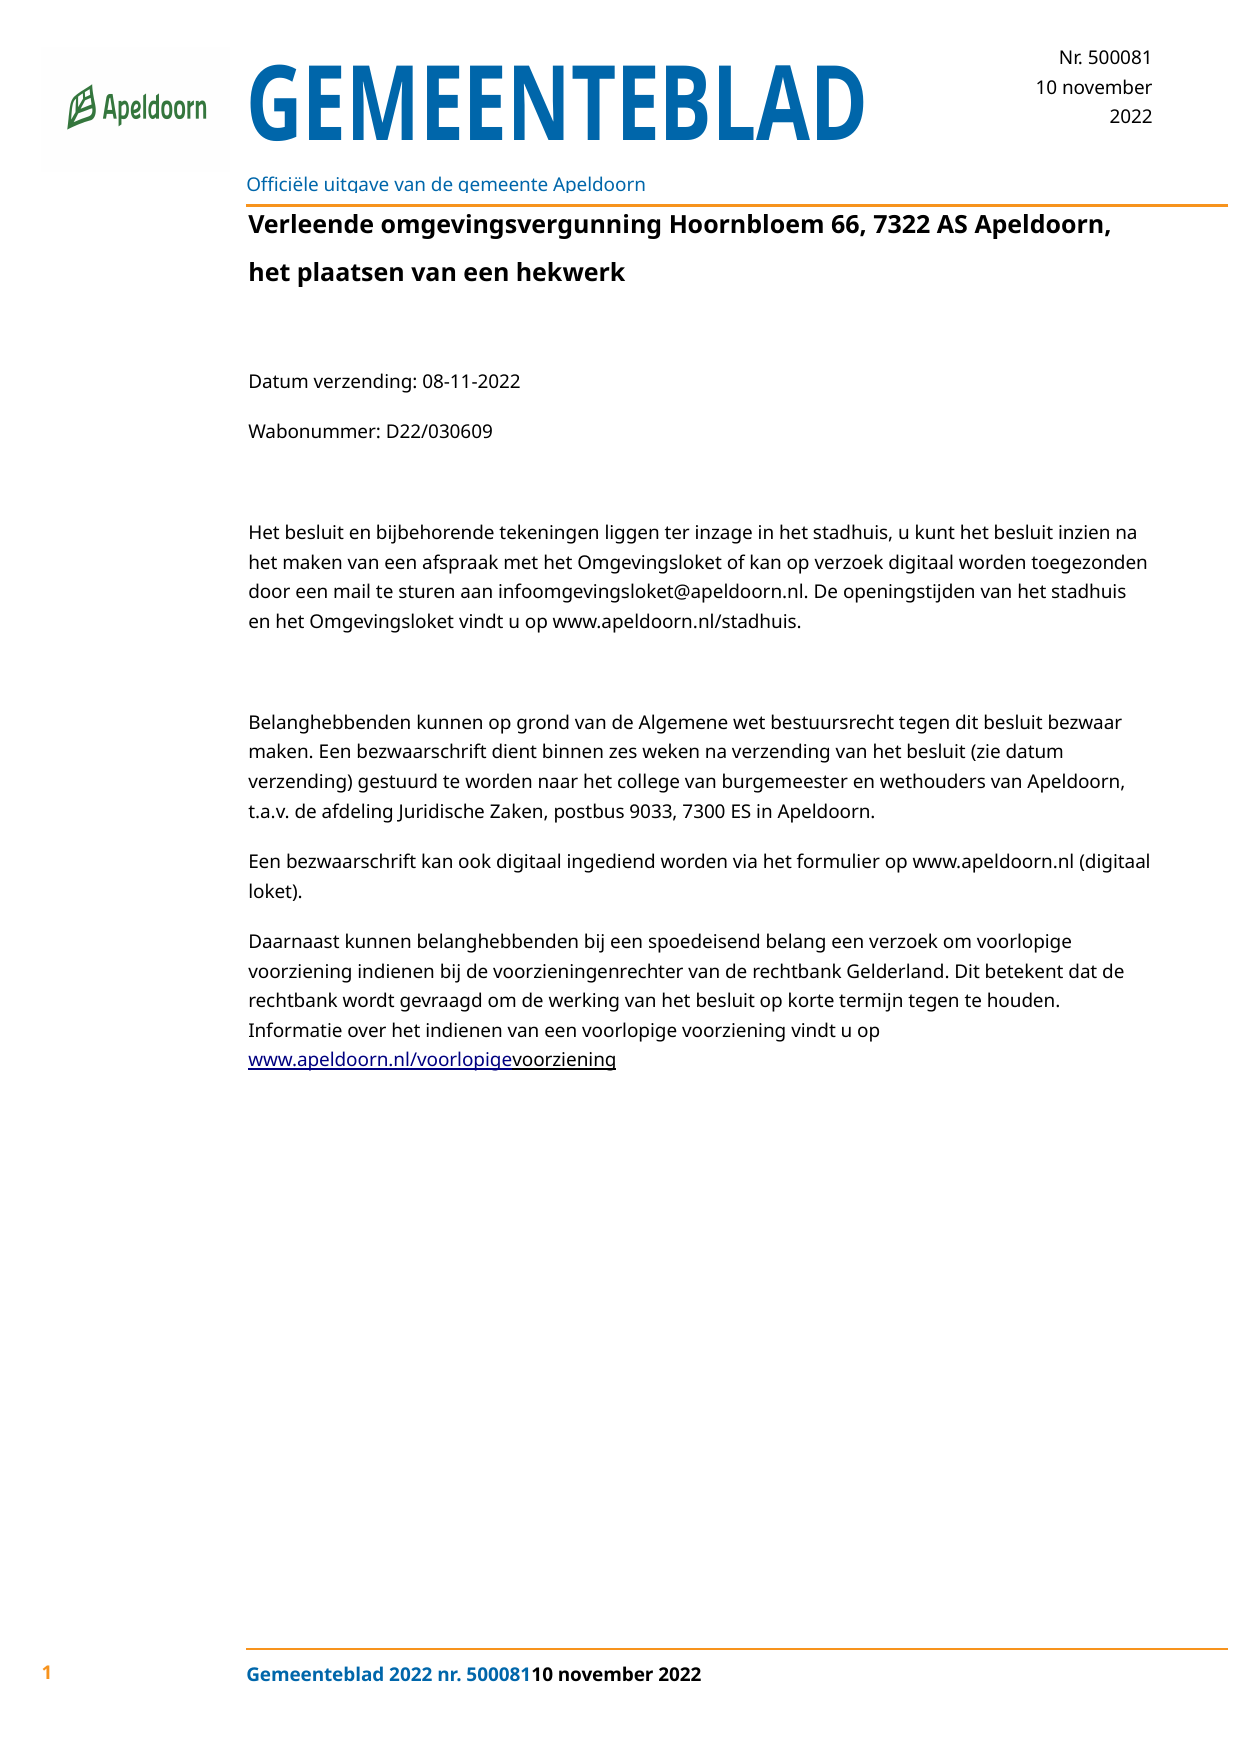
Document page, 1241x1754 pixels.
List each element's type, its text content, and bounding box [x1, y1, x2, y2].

picture [41, 47, 231, 172]
text Verleende omgevingsvergunning Hoornbloem 66, 7322 AS Apeldoorn, het plaatsen van een hekwerk [248, 207, 1152, 288]
text Daarnaast kunnen belanghebbenden bij een spoedeisend belang een verzoek om voorlopige voorziening indienen bij de voorzieningenrechter van de rechtbank Gelderland. Dit betekent dat de rechtbank wordt gevraagd om de werking van het besluit op korte termijn tegen te houden. Informatie over het indienen van een voorlopige voorziening vindt u op www.apeldoorn.nl/voorlopigevoorziening [248, 928, 1152, 1072]
text Belanghebbenden kunnen op grond van de Algemene wet bestuursrecht tegen dit besluit bezwaar maken. Een bezwaarschrift dient binnen zes weken na verzending van het besluit (zie datum verzending) gestuurd te worden naar het college van burgemeester en wethouders van Apeldoorn, t.a.v. de afdeling Juridische Zaken, postbus 9033, 7300 ES in Apeldoorn. [248, 709, 1152, 824]
text Een bezwaarschrift kan ook digitaal ingediend worden via het formulier op www.apeldoorn.nl (digitaal loket). [248, 848, 1152, 904]
text Wabonummer: D22/030609 [248, 419, 1152, 444]
text Het besluit en bijbehorende tekeningen liggen ter inzage in het stadhuis, u kunt het besluit inzien na het maken van een afspraak met het Omgevingsloket of kan op verzoek digitaal worden toegezonden door een mail te sturen aan infoomgevingsloket@apeldoorn.nl. De openingstijden van het stadhuis en het Omgevingsloket vindt u op www.apeldoorn.nl/stadhuis. [248, 519, 1152, 634]
text Datum verzending: 08-11-2022 [248, 368, 1152, 394]
